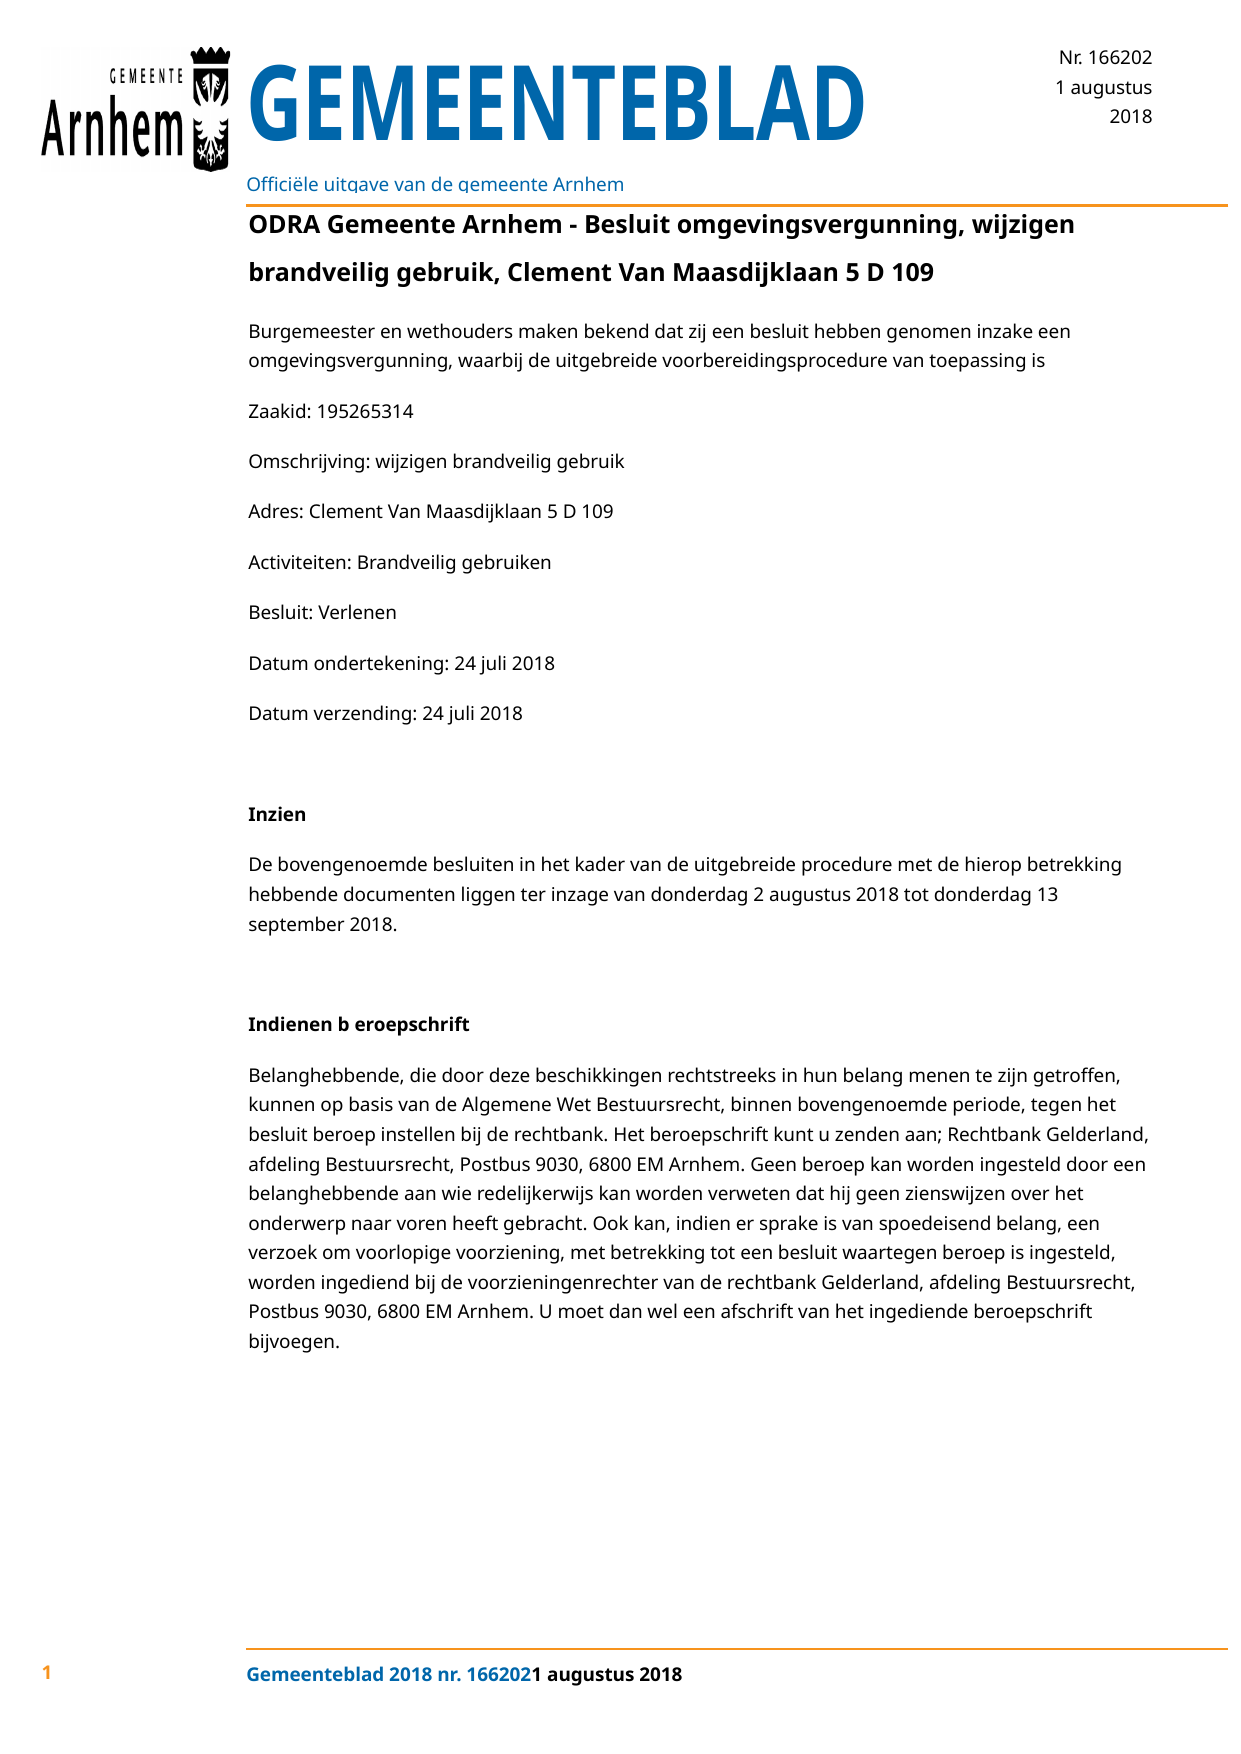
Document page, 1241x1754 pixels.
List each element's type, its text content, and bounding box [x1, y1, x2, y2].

text Belanghebbende, die door deze beschikkingen rechtstreeks in hun belang menen te zijn getroffen, kunnen op basis van de Algemene Wet Bestuursrecht, binnen bovengenoemde periode, tegen het besluit beroep instellen bij de rechtbank. Het beroepschrift kunt u zenden aan; Rechtbank Gelderland, afdeling Bestuursrecht, Postbus 9030, 6800 EM Arnhem. Geen beroep kan worden ingesteld door een belanghebbende aan wie redelijkerwijs kan worden verweten dat hij geen zienswijzen over het onderwerp naar voren heeft gebracht. Ook kan, indien er sprake is van spoedeisend belang, een verzoek om voorlopige voorziening, met betrekking tot een besluit waartegen beroep is ingesteld, worden ingediend bij de voorzieningenrechter van de rechtbank Gelderland, afdeling Bestuursrecht, Postbus 9030, 6800 EM Arnhem. U moet dan wel een afschrift van het ingediende beroepschrift bijvoegen. [248, 1062, 1152, 1354]
picture [41, 47, 231, 172]
text Omschrijving: wijzigen brandveilig gebruik [248, 448, 1152, 474]
text De bovengenoemde besluiten in het kader van de uitgebreide procedure met de hierop betrekking hebbende documenten liggen ter inzage van donderdag 2 augustus 2018 tot donderdag 13 september 2018. [248, 852, 1152, 937]
text Adres: Clement Van Maasdijklaan 5 D 109 [248, 499, 1152, 524]
text ODRA Gemeente Arnhem - Besluit omgevingsvergunning, wijzigen brandveilig gebruik, Clement Van Maasdijklaan 5 D 109 [248, 207, 1152, 288]
text Activiteiten: Brandveilig gebruiken [248, 549, 1152, 575]
text Besluit: Verlenen [248, 599, 1152, 625]
text Inzien [248, 801, 1152, 827]
text Zaakid: 195265314 [248, 398, 1152, 424]
text Datum verzending: 24 juli 2018 [248, 700, 1152, 726]
text Burgemeester en wethouders maken bekend dat zij een besluit hebben genomen inzake een omgevingsvergunning, waarbij de uitgebreide voorbereidingsprocedure van toepassing is [248, 318, 1152, 373]
text Indienen b eroepschrift [248, 1012, 1152, 1037]
text Datum ondertekening: 24 juli 2018 [248, 650, 1152, 676]
